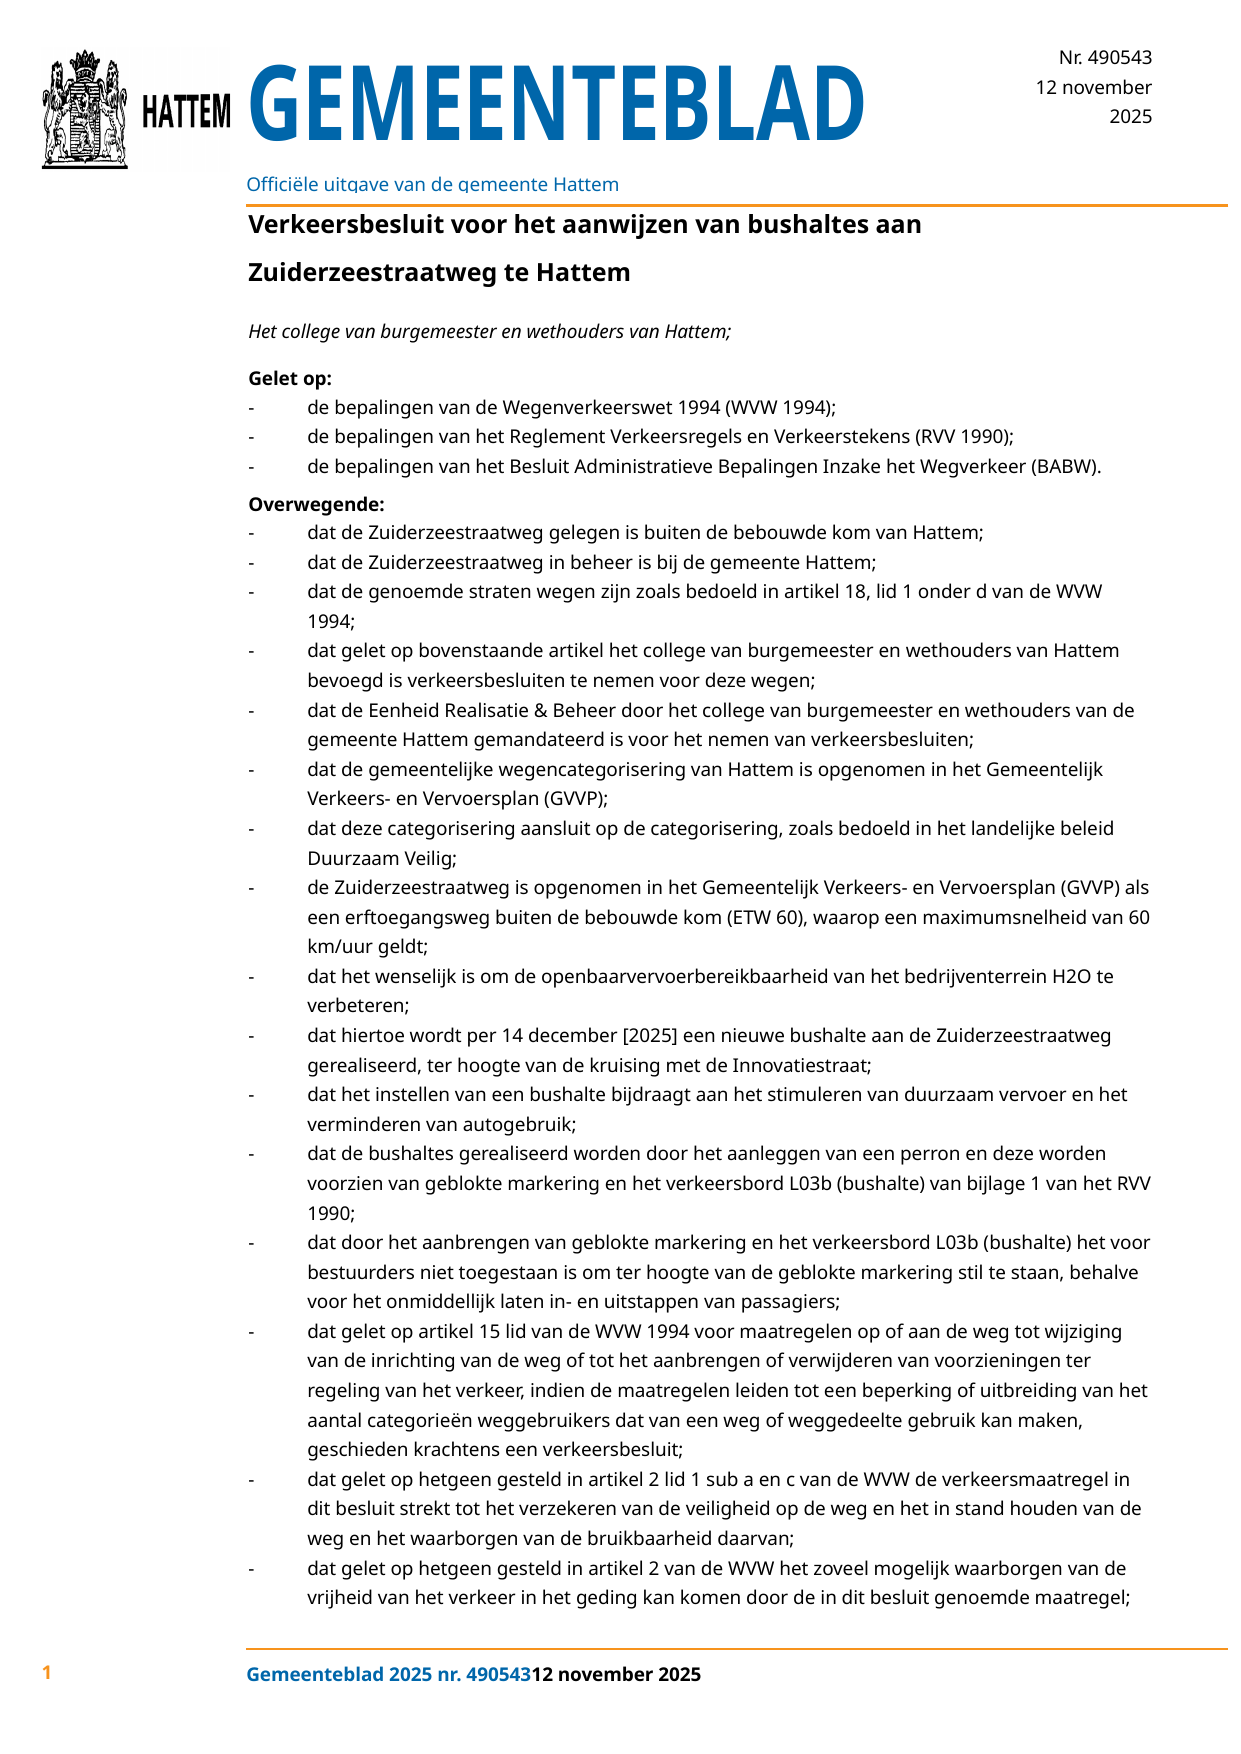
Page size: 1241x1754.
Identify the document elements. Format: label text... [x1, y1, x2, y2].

list dat de Zuiderzeestraatweg in beheer is bij de gemeente Hattem; [248, 549, 1152, 574]
list de bepalingen van het Reglement Verkeersregels en Verkeerstekens (RVV 1990); [248, 423, 1152, 449]
list dat gelet op artikel 15 lid van de WVW 1994 voor maatregelen op of aan de weg tot wijziging van de inrichting van de weg of tot het aanbrengen of verwijderen van voorzieningen ter regeling van het verkeer, indien de maatregelen leiden tot een beperking of uitbreiding van het aantal categorieën weggebruikers dat van een weg of weggedeelte gebruik kan maken, geschieden krachtens een verkeersbesluit; [248, 1318, 1152, 1462]
list dat het instellen van een bushalte bijdraagt aan het stimuleren van duurzaam vervoer en het verminderen van autogebruik; [248, 1081, 1152, 1137]
list dat door het aanbrengen van geblokte markering en het verkeersbord L03b (bushalte) het voor bestuurders niet toegestaan is om ter hoogte van de geblokte markering stil te staan, behalve voor het onmiddellijk laten in- en uitstappen van passagiers; [248, 1229, 1152, 1314]
list dat de Eenheid Realisatie & Beheer door het college van burgemeester en wethouders van de gemeente Hattem gemandateerd is voor het nemen van verkeersbesluiten; [248, 697, 1152, 752]
list dat gelet op bovenstaande artikel het college van burgemeester en wethouders van Hattem bevoegd is verkeersbesluiten te nemen voor deze wegen; [248, 638, 1152, 693]
text Gelet op: [248, 366, 1152, 391]
list de Zuiderzeestraatweg is opgenomen in het Gemeentelijk Verkeers- en Vervoersplan (GVVP) als een erftoegangsweg buiten de bebouwde kom (ETW 60), waarop een maximumsnelheid van 60 km/uur geldt; [248, 874, 1152, 959]
list dat de gemeentelijke wegencategorisering van Hattem is opgenomen in het Gemeentelijk Verkeers- en Vervoersplan (GVVP); [248, 756, 1152, 811]
list de bepalingen van het Besluit Administratieve Bepalingen Inzake het Wegverkeer (BABW). [248, 453, 1152, 479]
list dat de genoemde straten wegen zijn zoals bedoeld in artikel 18, lid 1 onder d van de WVW 1994; [248, 578, 1152, 634]
text Overwegende: [248, 491, 1152, 517]
picture [41, 47, 231, 172]
list dat gelet op hetgeen gesteld in artikel 2 van de WVW het zoveel mogelijk waarborgen van de vrijheid van het verkeer in het geding kan komen door de in dit besluit genoemde maatregel; [248, 1555, 1152, 1610]
list dat de Zuiderzeestraatweg gelegen is buiten de bebouwde kom van Hattem; [248, 519, 1152, 545]
list dat hiertoe wordt per 14 december [2025] een nieuwe bushalte aan de Zuiderzeestraatweg gerealiseerd, ter hoogte van de kruising met de Innovatiestraat; [248, 1022, 1152, 1077]
list dat deze categorisering aansluit op de categorisering, zoals bedoeld in het landelijke beleid Duurzaam Veilig; [248, 815, 1152, 870]
text Het college van burgemeester en wethouders van Hattem; [248, 318, 1152, 344]
list dat het wenselijk is om de openbaarvervoerbereikbaarheid van het bedrijventerrein H2O te verbeteren; [248, 963, 1152, 1018]
list dat gelet op hetgeen gesteld in artikel 2 lid 1 sub a en c van de WVW de verkeersmaatregel in dit besluit strekt tot het verzekeren van de veiligheid op de weg en het in stand houden van de weg en het waarborgen van de bruikbaarheid daarvan; [248, 1466, 1152, 1551]
list de bepalingen van de Wegenverkeerswet 1994 (WVW 1994); [248, 394, 1152, 419]
text Verkeersbesluit voor het aanwijzen van bushaltes aan Zuiderzeestraatweg te Hattem [248, 207, 1152, 288]
list dat de bushaltes gerealiseerd worden door het aanleggen van een perron en deze worden voorzien van geblokte markering en het verkeersbord L03b (bushalte) van bijlage 1 van het RVV 1990; [248, 1141, 1152, 1225]
